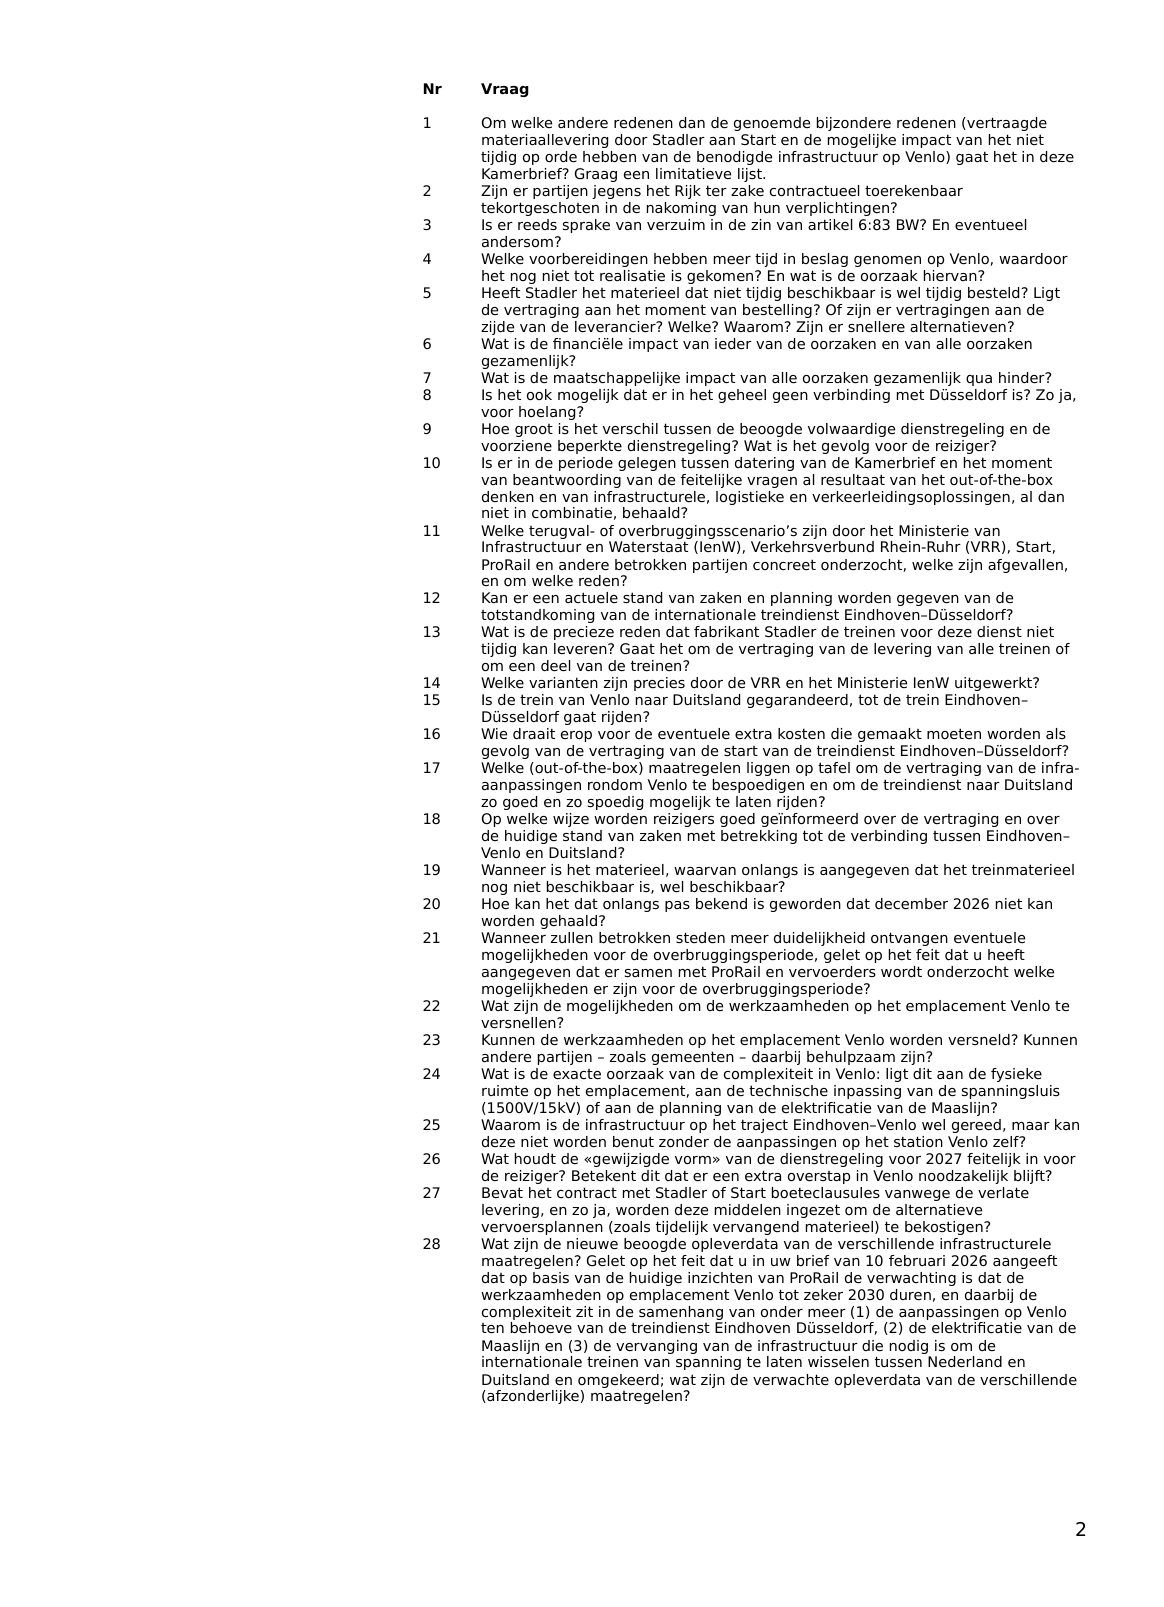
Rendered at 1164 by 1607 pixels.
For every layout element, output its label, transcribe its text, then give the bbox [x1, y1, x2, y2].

table_cell 25 [422, 1117, 475, 1151]
table_cell 24 [422, 1066, 475, 1117]
table_cell Zijn er partijen jegens het Rijk ter zake contractueel toerekenbaar tekortgeschoten in de nakoming van hun verplichtingen? [475, 183, 1087, 217]
table_header Nr [422, 81, 475, 98]
table_cell Hoe groot is het verschil tussen de beoogde volwaardige dienstregeling en de voorziene beperkte dienstregeling? Wat is het gevolg voor de reiziger? [475, 421, 1087, 454]
table_cell 13 [422, 624, 475, 675]
table_cell Welke (out-of-the-box) maatregelen liggen op tafel om de vertraging van de infra-aanpassingen rondom Venlo te bespoedigen en om de treindienst naar Duitsland zo goed en zo spoedig mogelijk te laten rijden? [475, 760, 1087, 811]
table_cell 20 [422, 896, 475, 930]
table_cell Bevat het contract met Stadler of Start boeteclausules vanwege de verlate levering, en zo ja, worden deze middelen ingezet om de alternatieve vervoersplannen (zoals tijdelijk vervangend materieel) te bekostigen? [475, 1185, 1087, 1236]
table_cell Hoe kan het dat onlangs pas bekend is geworden dat december 2026 niet kan worden gehaald? [475, 896, 1087, 930]
table_cell 15 [422, 692, 475, 726]
table_cell 14 [422, 675, 475, 692]
table_cell 6 [422, 336, 475, 369]
table_cell 17 [422, 760, 475, 811]
table_cell Wat is de exacte oorzaak van de complexiteit in Venlo: ligt dit aan de fysieke ruimte op het emplacement, aan de technische inpassing van de spanningsluis (1500V/15kV) of aan de planning van de elektrificatie van de Maaslijn? [475, 1066, 1087, 1117]
table_cell 16 [422, 726, 475, 760]
table_cell 12 [422, 590, 475, 624]
table_cell 3 [422, 217, 475, 251]
table_cell 7 [422, 370, 475, 387]
table_cell 28 [422, 1236, 475, 1405]
table_cell 21 [422, 930, 475, 998]
table_cell Welke voorbereidingen hebben meer tijd in beslag genomen op Venlo, waardoor het nog niet tot realisatie is gekomen? En wat is de oorzaak hiervan? [475, 251, 1087, 285]
table_cell 1 [422, 115, 475, 183]
table_cell Wanneer zullen betrokken steden meer duidelijkheid ontvangen eventuele mogelijkheden voor de overbruggingsperiode, gelet op het feit dat u heeft aangegeven dat er samen met ProRail en vervoerders wordt onderzocht welke mogelijkheden er zijn voor de overbruggingsperiode? [475, 930, 1087, 998]
table_cell 2 [422, 183, 475, 217]
table_cell 9 [422, 421, 475, 454]
table_cell 27 [422, 1185, 475, 1236]
table_cell Kan er een actuele stand van zaken en planning worden gegeven van de totstandkoming van de internationale treindienst Eindhoven–Düsseldorf? [475, 590, 1087, 624]
table_cell [475, 98, 1087, 115]
table_cell Wat is de precieze reden dat fabrikant Stadler de treinen voor deze dienst niet tijdig kan leveren? Gaat het om de vertraging van de levering van alle treinen of om een deel van de treinen? [475, 624, 1087, 675]
table_cell Wat is de financiële impact van ieder van de oorzaken en van alle oorzaken gezamenlijk? [475, 336, 1087, 369]
table_cell Welke terugval- of overbruggingsscenario’s zijn door het Ministerie van Infrastructuur en Waterstaat (IenW), Verkehrsverbund Rhein-Ruhr (VRR), Start, ProRail en andere betrokken partijen concreet onderzocht, welke zijn afgevallen, en om welke reden? [475, 523, 1087, 590]
table_cell Wat zijn de mogelijkheden om de werkzaamheden op het emplacement Venlo te versnellen? [475, 998, 1087, 1032]
table_cell Wie draait erop voor de eventuele extra kosten die gemaakt moeten worden als gevolg van de vertraging van de start van de treindienst Eindhoven–Düsseldorf? [475, 726, 1087, 760]
table_cell [422, 98, 475, 115]
table_cell Wanneer is het materieel, waarvan onlangs is aangegeven dat het treinmaterieel nog niet beschikbaar is, wel beschikbaar? [475, 862, 1087, 896]
table_cell 19 [422, 862, 475, 896]
table_cell Heeft Stadler het materieel dat niet tijdig beschikbaar is wel tijdig besteld? Ligt de vertraging aan het moment van bestelling? Of zijn er vertragingen aan de zijde van de leverancier? Welke? Waarom? Zijn er snellere alternatieven? [475, 285, 1087, 336]
table_header Vraag [475, 81, 1087, 98]
table_cell Is het ook mogelijk dat er in het geheel geen verbinding met Düsseldorf is? Zo ja, voor hoelang? [475, 387, 1087, 421]
table_cell 26 [422, 1151, 475, 1184]
table_cell Om welke andere redenen dan de genoemde bijzondere redenen (vertraagde materiaallevering door Stadler aan Start en de mogelijke impact van het niet tijdig op orde hebben van de benodigde infrastructuur op Venlo) gaat het in deze Kamerbrief? Graag een limitatieve lijst. [475, 115, 1087, 183]
table_cell 10 [422, 455, 475, 522]
table_cell Is er reeds sprake van verzuim in de zin van artikel 6:83 BW? En eventueel andersom? [475, 217, 1087, 251]
table_cell 23 [422, 1032, 475, 1066]
table_cell Kunnen de werkzaamheden op het emplacement Venlo worden versneld? Kunnen andere partijen – zoals gemeenten – daarbij behulpzaam zijn? [475, 1032, 1087, 1066]
table_cell Op welke wijze worden reizigers goed geïnformeerd over de vertraging en over de huidige stand van zaken met betrekking tot de verbinding tussen Eindhoven–Venlo en Duitsland? [475, 811, 1087, 862]
table_cell 22 [422, 998, 475, 1032]
table_cell Is er in de periode gelegen tussen datering van de Kamerbrief en het moment van beantwoording van de feitelijke vragen al resultaat van het out-of-the-box denken en van infrastructurele, logistieke en verkeerleidingsoplossingen, al dan niet in combinatie, behaald? [475, 455, 1087, 522]
table_cell 11 [422, 523, 475, 590]
table_cell 5 [422, 285, 475, 336]
table_cell 4 [422, 251, 475, 285]
table_cell Wat zijn de nieuwe beoogde opleverdata van de verschillende infrastructurele maatregelen? Gelet op het feit dat u in uw brief van 10 februari 2026 aangeeft dat op basis van de huidige inzichten van ProRail de verwachting is dat de werkzaamheden op emplacement Venlo tot zeker 2030 duren, en daarbij de complexiteit zit in de samenhang van onder meer (1) de aanpassingen op Venlo ten behoeve van de treindienst Eindhoven Düsseldorf, (2) de elektrificatie van de Maaslijn en (3) de vervanging van de infrastructuur die nodig is om de internationale treinen van spanning te laten wisselen tussen Nederland en Duitsland en omgekeerd; wat zijn de verwachte opleverdata van de verschillende (afzonderlijke) maatregelen? [475, 1236, 1087, 1405]
table_cell 8 [422, 387, 475, 421]
table_cell 18 [422, 811, 475, 862]
table_cell Waarom is de infrastructuur op het traject Eindhoven–Venlo wel gereed, maar kan deze niet worden benut zonder de aanpassingen op het station Venlo zelf? [475, 1117, 1087, 1151]
table_cell Wat houdt de «gewijzigde vorm» van de dienstregeling voor 2027 feitelijk in voor de reiziger? Betekent dit dat er een extra overstap in Venlo noodzakelijk blijft? [475, 1151, 1087, 1184]
table_cell Is de trein van Venlo naar Duitsland gegarandeerd, tot de trein Eindhoven–Düsseldorf gaat rijden? [475, 692, 1087, 726]
table_cell Welke varianten zijn precies door de VRR en het Ministerie IenW uitgewerkt? [475, 675, 1087, 692]
table_cell Wat is de maatschappelijke impact van alle oorzaken gezamenlijk qua hinder? [475, 370, 1087, 387]
